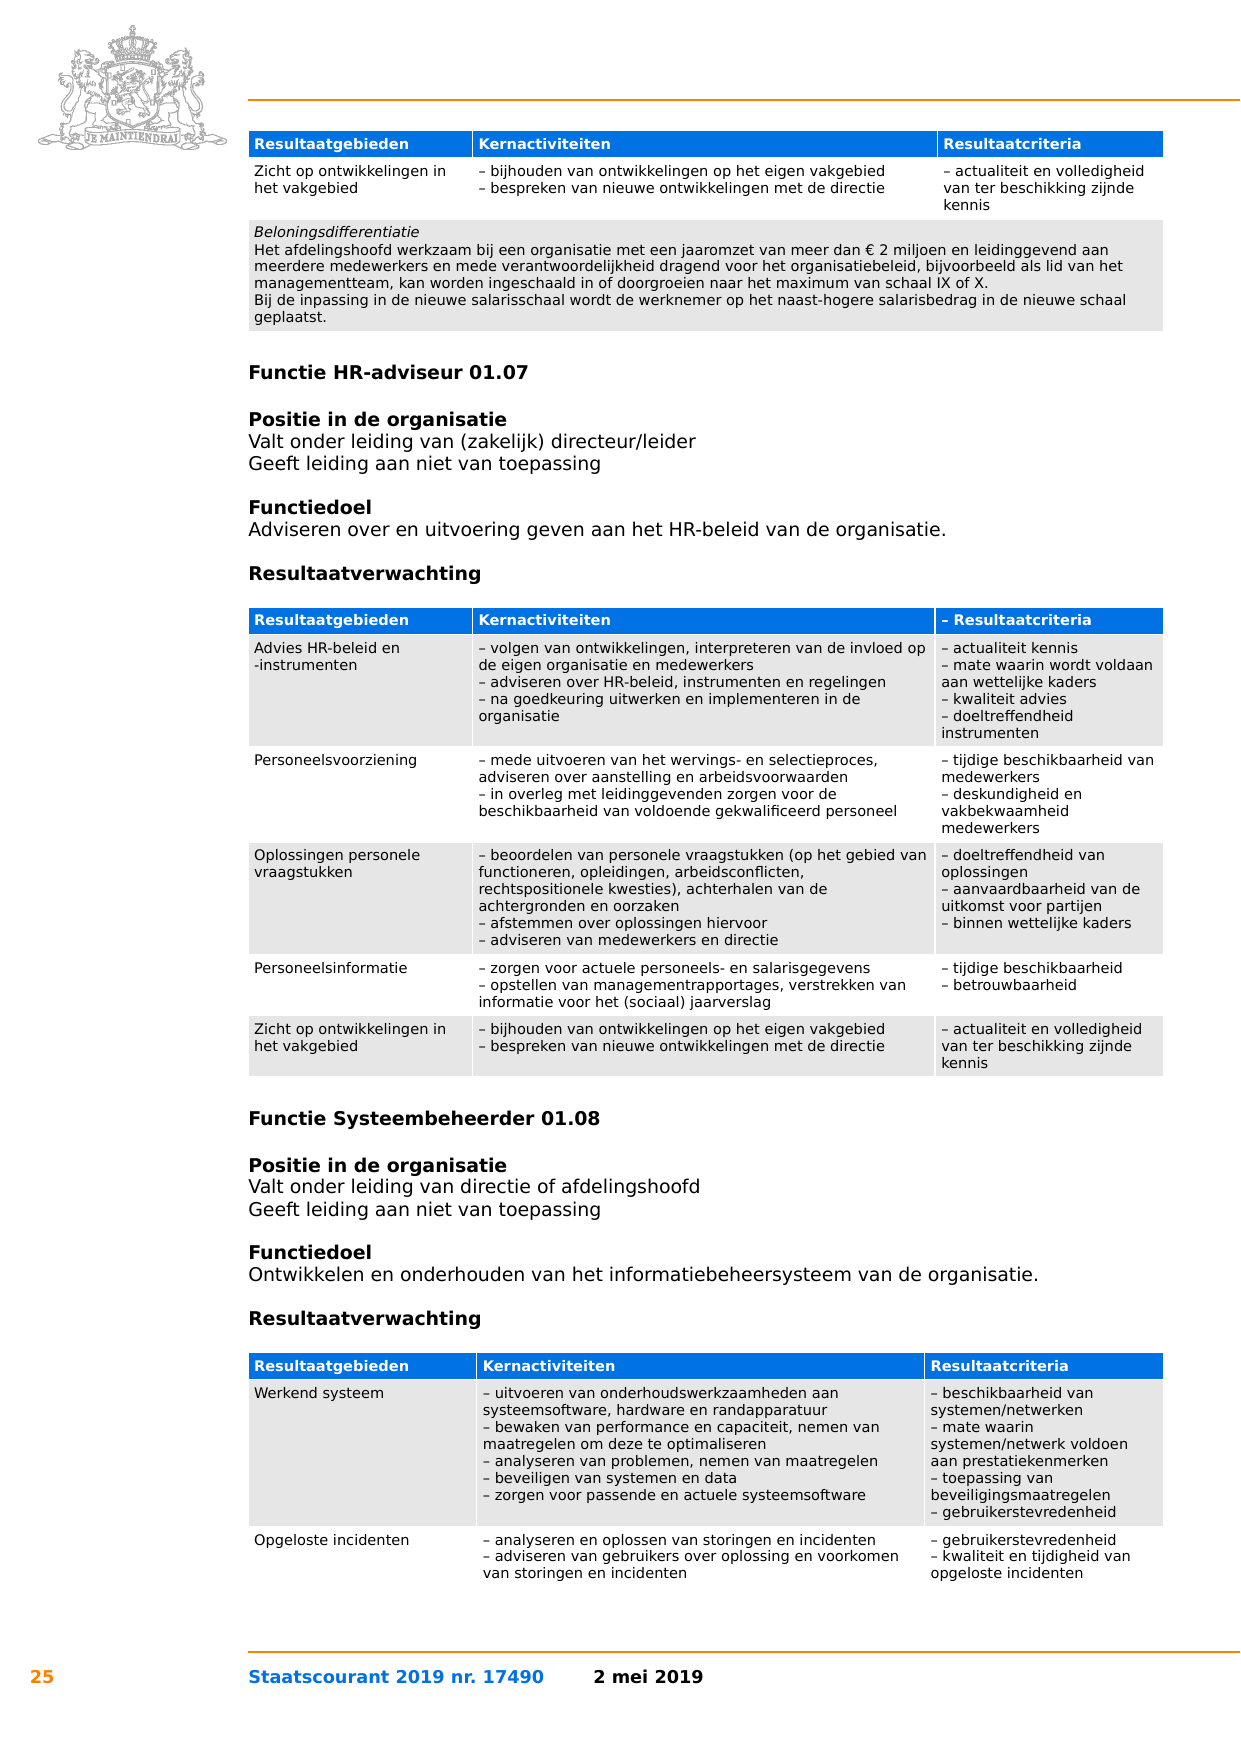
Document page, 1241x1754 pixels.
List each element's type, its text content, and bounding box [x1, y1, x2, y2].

table_cell Opgeloste incidenten [249, 1527, 476, 1587]
text Ontwikkelen en onderhouden van het informatiebeheersysteem van de organisatie. [248, 1264, 1163, 1286]
text Functiedoel [248, 1242, 1163, 1264]
text Functiedoel [248, 497, 1163, 519]
table_header Kernactiviteiten [473, 131, 937, 157]
table_cell – bijhouden van ontwikkelingen op het eigen vakgebied – bespreken van nieuwe ontwikkelingen met de directie [473, 1016, 934, 1076]
table_header Resultaatgebieden [249, 1353, 476, 1379]
table_cell Werkend systeem [249, 1380, 476, 1526]
table_cell – tijdige beschikbaarheid van medewerkers – deskundigheid en vakbekwaamheid medewerkers [936, 747, 1163, 841]
table_cell – bijhouden van ontwikkelingen op het eigen vakgebied – bespreken van nieuwe ontwikkelingen met de directie [473, 158, 937, 219]
table_cell Oplossingen personele vraagstukken [249, 843, 472, 954]
table_cell Personeelsinformatie [249, 955, 472, 1015]
table_cell – zorgen voor actuele personeels- en salarisgegevens – opstellen van managementrapportages, verstrekken van informatie voor het (sociaal) jaarverslag [473, 955, 934, 1015]
table_cell – actualiteit en volledigheid van ter beschikking zijnde kennis [936, 1016, 1163, 1076]
text Positie in de organisatie [248, 1154, 1163, 1176]
table_cell – uitvoeren van onderhoudswerkzaamheden aan systeemsoftware, hardware en randapparatuur – bewaken van performance en capaciteit, nemen van maatregelen om deze te optimaliseren – analyseren van problemen, nemen van maatregelen – beveiligen van systemen en data – zorgen voor passende en actuele systeemsoftware [477, 1380, 924, 1526]
table_header Kernactiviteiten [473, 608, 934, 634]
text Valt onder leiding van directie of afdelingshoofd [248, 1176, 1163, 1198]
table_cell – volgen van ontwikkelingen, interpreteren van de invloed op de eigen organisatie en medewerkers – adviseren over HR-beleid, instrumenten en regelingen – na goedkeuring uitwerken en implementeren in de organisatie [473, 635, 934, 746]
table_cell – doeltreffendheid van oplossingen – aanvaardbaarheid van de uitkomst voor partijen – binnen wettelijke kaders [936, 843, 1163, 954]
subtitle Functie Systeembeheerder 01.08 [248, 1107, 1163, 1129]
table_header Resultaatcriteria [938, 131, 1163, 157]
table_cell – beschikbaarheid van systemen/netwerken – mate waarin systemen/netwerk voldoen aan prestatiekenmerken – toepassing van beveiligingsmaatregelen – gebruikerstevredenheid [925, 1380, 1163, 1526]
table_cell – tijdige beschikbaarheid – betrouwbaarheid [936, 955, 1163, 1015]
table_cell – analyseren en oplossen van storingen en incidenten – adviseren van gebruikers over oplossing en voorkomen van storingen en incidenten [477, 1527, 924, 1587]
text Resultaatverwachting [248, 1308, 1163, 1330]
table_header Kernactiviteiten [477, 1353, 924, 1379]
table_header – Resultaatcriteria [936, 608, 1163, 634]
text Resultaatverwachting [248, 563, 1163, 584]
table_cell – beoordelen van personele vraagstukken (op het gebied van functioneren, opleidingen, arbeidsconflicten, rechtspositionele kwesties), achterhalen van de achtergronden en oorzaken – afstemmen over oplossingen hiervoor – adviseren van medewerkers en directie [473, 843, 934, 954]
table_header Resultaatgebieden [249, 608, 472, 634]
table_cell – actualiteit en volledigheid van ter beschikking zijnde kennis [938, 158, 1163, 219]
text Geeft leiding aan niet van toepassing [248, 453, 1163, 475]
table_cell Zicht op ontwikkelingen in het vakgebied [249, 158, 472, 219]
table_cell – gebruikerstevredenheid – kwaliteit en tijdigheid van opgeloste incidenten [925, 1527, 1163, 1587]
table_header Resultaatcriteria [925, 1353, 1163, 1379]
text Positie in de organisatie [248, 409, 1163, 431]
subtitle Functie HR-adviseur 01.07 [248, 362, 1163, 384]
table_cell Advies HR-beleid en -instrumenten [249, 635, 472, 746]
table_cell Beloningsdifferentiatie Het afdelingshoofd werkzaam bij een organisatie met een jaaromzet van meer dan € 2 miljoen en leidinggevend aan meerdere medewerkers en mede verantwoordelijkheid dragend voor het organisatiebeleid, bijvoorbeeld als lid van het managementteam, kan worden ingeschaald in of doorgroeien naar het maximum van schaal IX of X. Bij de inpassing in de nieuwe salarisschaal wordt de werknemer op het naast-hogere salarisbedrag in de nieuwe schaal geplaatst. [249, 220, 1163, 331]
picture [38, 25, 227, 150]
table_cell Personeelsvoorziening [249, 747, 472, 841]
table_header Resultaatgebieden [249, 131, 472, 157]
text Geeft leiding aan niet van toepassing [248, 1198, 1163, 1220]
text Valt onder leiding van (zakelijk) directeur/leider [248, 431, 1163, 453]
table_cell – mede uitvoeren van het wervings- en selectieproces, adviseren over aanstelling en arbeidsvoorwaarden – in overleg met leidinggevenden zorgen voor de beschikbaarheid van voldoende gekwalificeerd personeel [473, 747, 934, 841]
text Adviseren over en uitvoering geven aan het HR-beleid van de organisatie. [248, 519, 1163, 541]
table_cell Zicht op ontwikkelingen in het vakgebied [249, 1016, 472, 1076]
table_cell – actualiteit kennis – mate waarin wordt voldaan aan wettelijke kaders – kwaliteit advies – doeltreffendheid instrumenten [936, 635, 1163, 746]
